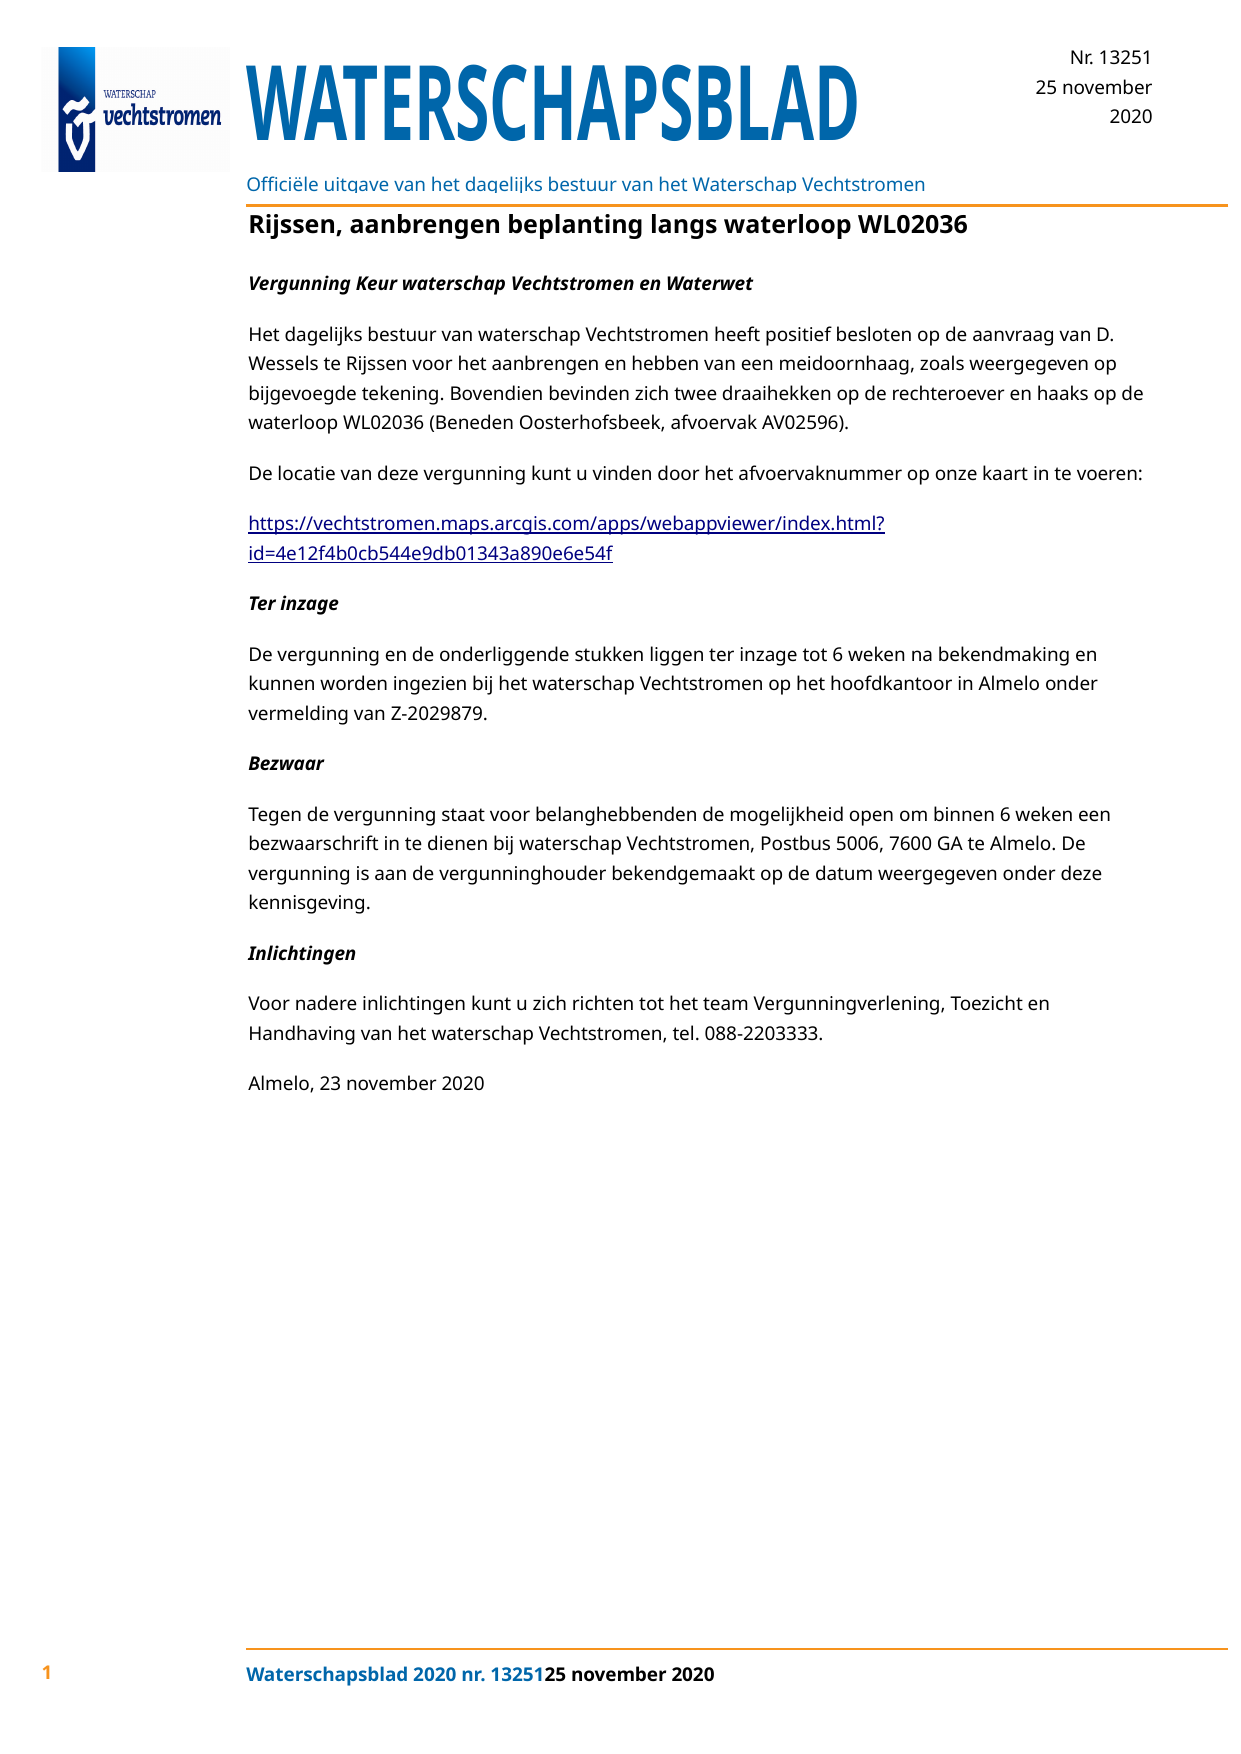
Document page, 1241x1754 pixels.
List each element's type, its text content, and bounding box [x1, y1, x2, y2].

text Voor nadere inlichtingen kunt u zich richten tot het team Vergunningverlening, Toezicht en Handhaving van het waterschap Vechtstromen, tel. 088-2203333. [248, 990, 1152, 1046]
text Het dagelijks bestuur van waterschap Vechtstromen heeft positief besloten op de aanvraag van D. Wessels te Rijssen voor het aanbrengen en hebben van een meidoornhaag, zoals weergegeven op bijgevoegde tekening. Bovendien bevinden zich twee draaihekken op de rechteroever en haaks op de waterloop WL02036 (Beneden Oosterhofsbeek, afvoervak AV02596). [248, 321, 1152, 435]
text De vergunning en de onderliggende stukken liggen ter inzage tot 6 weken na bekendmaking en kunnen worden ingezien bij het waterschap Vechtstromen op het hoofdkantoor in Almelo onder vermelding van Z-2029879. [248, 641, 1152, 726]
text Ter inzage [248, 590, 1152, 616]
text Almelo, 23 november 2020 [248, 1070, 1152, 1096]
text Vergunning Keur waterschap Vechtstromen en Waterwet [248, 270, 1152, 296]
text https://vechtstromen.maps.arcgis.com/apps/webappviewer/index.html?id=4e12f4b0cb544e9db01343a890e6e54f [248, 510, 1152, 566]
text De locatie van deze vergunning kunt u vinden door het afvoervaknummer op onze kaart in te voeren: [248, 460, 1152, 486]
text Tegen de vergunning staat voor belanghebbenden de mogelijkheid open om binnen 6 weken een bezwaarschrift in te dienen bij waterschap Vechtstromen, Postbus 5006, 7600 GA te Almelo. De vergunning is aan de vergunninghouder bekendgemaakt op de datum weergegeven onder deze kennisgeving. [248, 801, 1152, 915]
text Inlichtingen [248, 940, 1152, 966]
picture [41, 47, 231, 172]
text Bezwaar [248, 750, 1152, 776]
text Rijssen, aanbrengen beplanting langs waterloop WL02036 [248, 207, 1152, 241]
